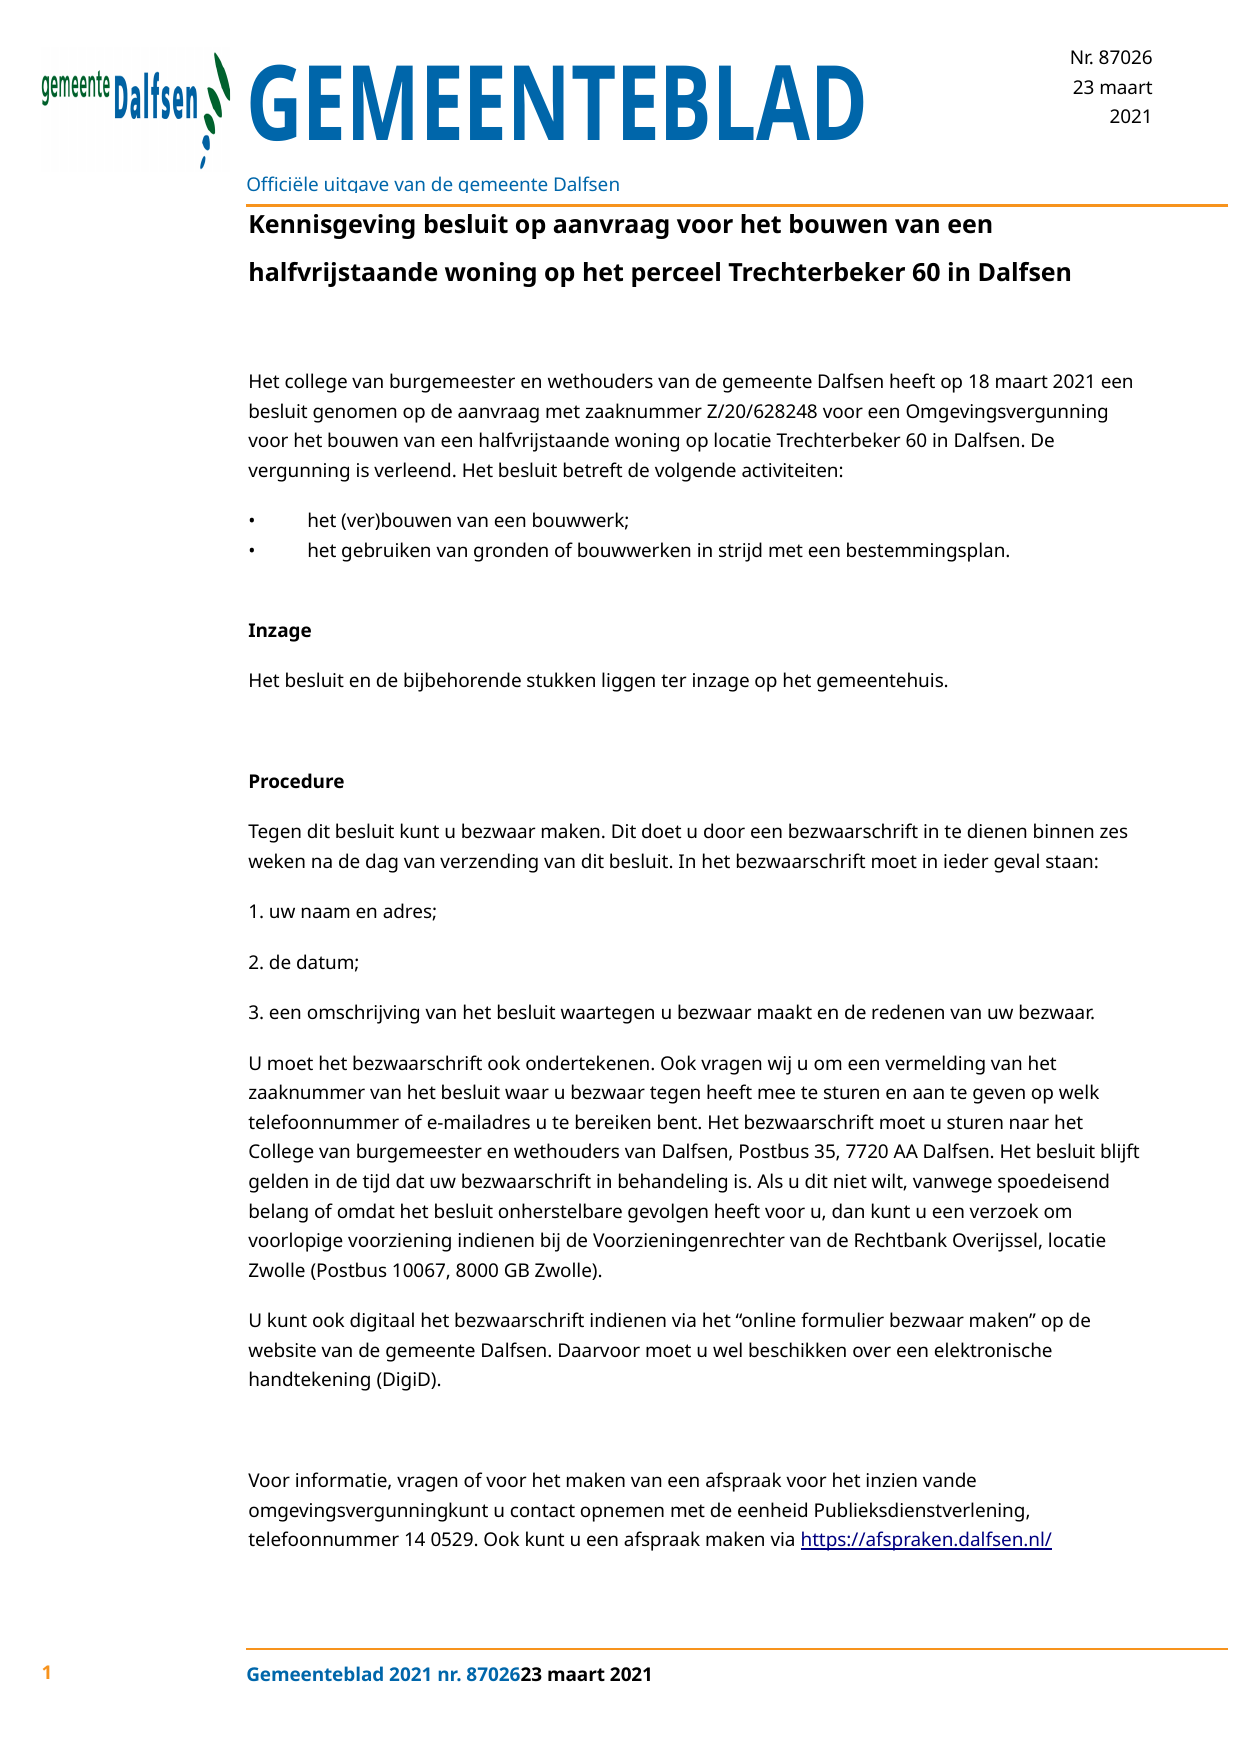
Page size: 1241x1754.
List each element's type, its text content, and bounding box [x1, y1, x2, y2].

list het (ver)bouwen van een bouwwerk; [248, 507, 1152, 533]
text Voor informatie, vragen of voor het maken van een afspraak voor het inzien vande omgevingsvergunningkunt u contact opnemen met de eenheid Publieksdienstverlening, telefoonnummer 14 0529. Ook kunt u een afspraak maken via https://afspraken.dalfsen.nl/ [248, 1467, 1152, 1552]
list het gebruiken van gronden of bouwwerken in strijd met een bestemmingsplan. [248, 537, 1152, 563]
text Tegen dit besluit kunt u bezwaar maken. Dit doet u door een bezwaarschrift in te dienen binnen zes weken na de dag van verzending van dit besluit. In het bezwaarschrift moet in ieder geval staan: [248, 819, 1152, 874]
text 1. uw naam en adres; [248, 899, 1152, 924]
text Inzage [248, 617, 1152, 643]
text 2. de datum; [248, 949, 1152, 975]
text Het besluit en de bijbehorende stukken liggen ter inzage op het gemeentehuis. [248, 667, 1152, 693]
picture [41, 47, 231, 172]
text Procedure [248, 768, 1152, 794]
text Kennisgeving besluit op aanvraag voor het bouwen van een halfvrijstaande woning op het perceel Trechterbeker 60 in Dalfsen [248, 207, 1152, 288]
text U moet het bezwaarschrift ook ondertekenen. Ook vragen wij u om een vermelding van het zaaknummer van het besluit waar u bezwaar tegen heeft mee te sturen en aan te geven op welk telefoonnummer of e-mailadres u te bereiken bent. Het bezwaarschrift moet u sturen naar het College van burgemeester en wethouders van Dalfsen, Postbus 35, 7720 AA Dalfsen. Het besluit blijft gelden in de tijd dat uw bezwaarschrift in behandeling is. Als u dit niet wilt, vanwege spoedeisend belang of omdat het besluit onherstelbare gevolgen heeft voor u, dan kunt u een verzoek om voorlopige voorziening indienen bij de Voorzieningenrechter van de Rechtbank Overijssel, locatie Zwolle (Postbus 10067, 8000 GB Zwolle). [248, 1050, 1152, 1283]
text 3. een omschrijving van het besluit waartegen u bezwaar maakt en de redenen van uw bezwaar. [248, 999, 1152, 1025]
text Het college van burgemeester en wethouders van de gemeente Dalfsen heeft op 18 maart 2021 een besluit genomen op de aanvraag met zaaknummer Z/20/628248 voor een Omgevingsvergunning voor het bouwen van een halfvrijstaande woning op locatie Trechterbeker 60 in Dalfsen. De vergunning is verleend. Het besluit betreft de volgende activiteiten: [248, 368, 1152, 483]
text U kunt ook digitaal het bezwaarschrift indienen via het “online formulier bezwaar maken” op de website van de gemeente Dalfsen. Daarvoor moet u wel beschikken over een elektronische handtekening (DigiD). [248, 1307, 1152, 1392]
